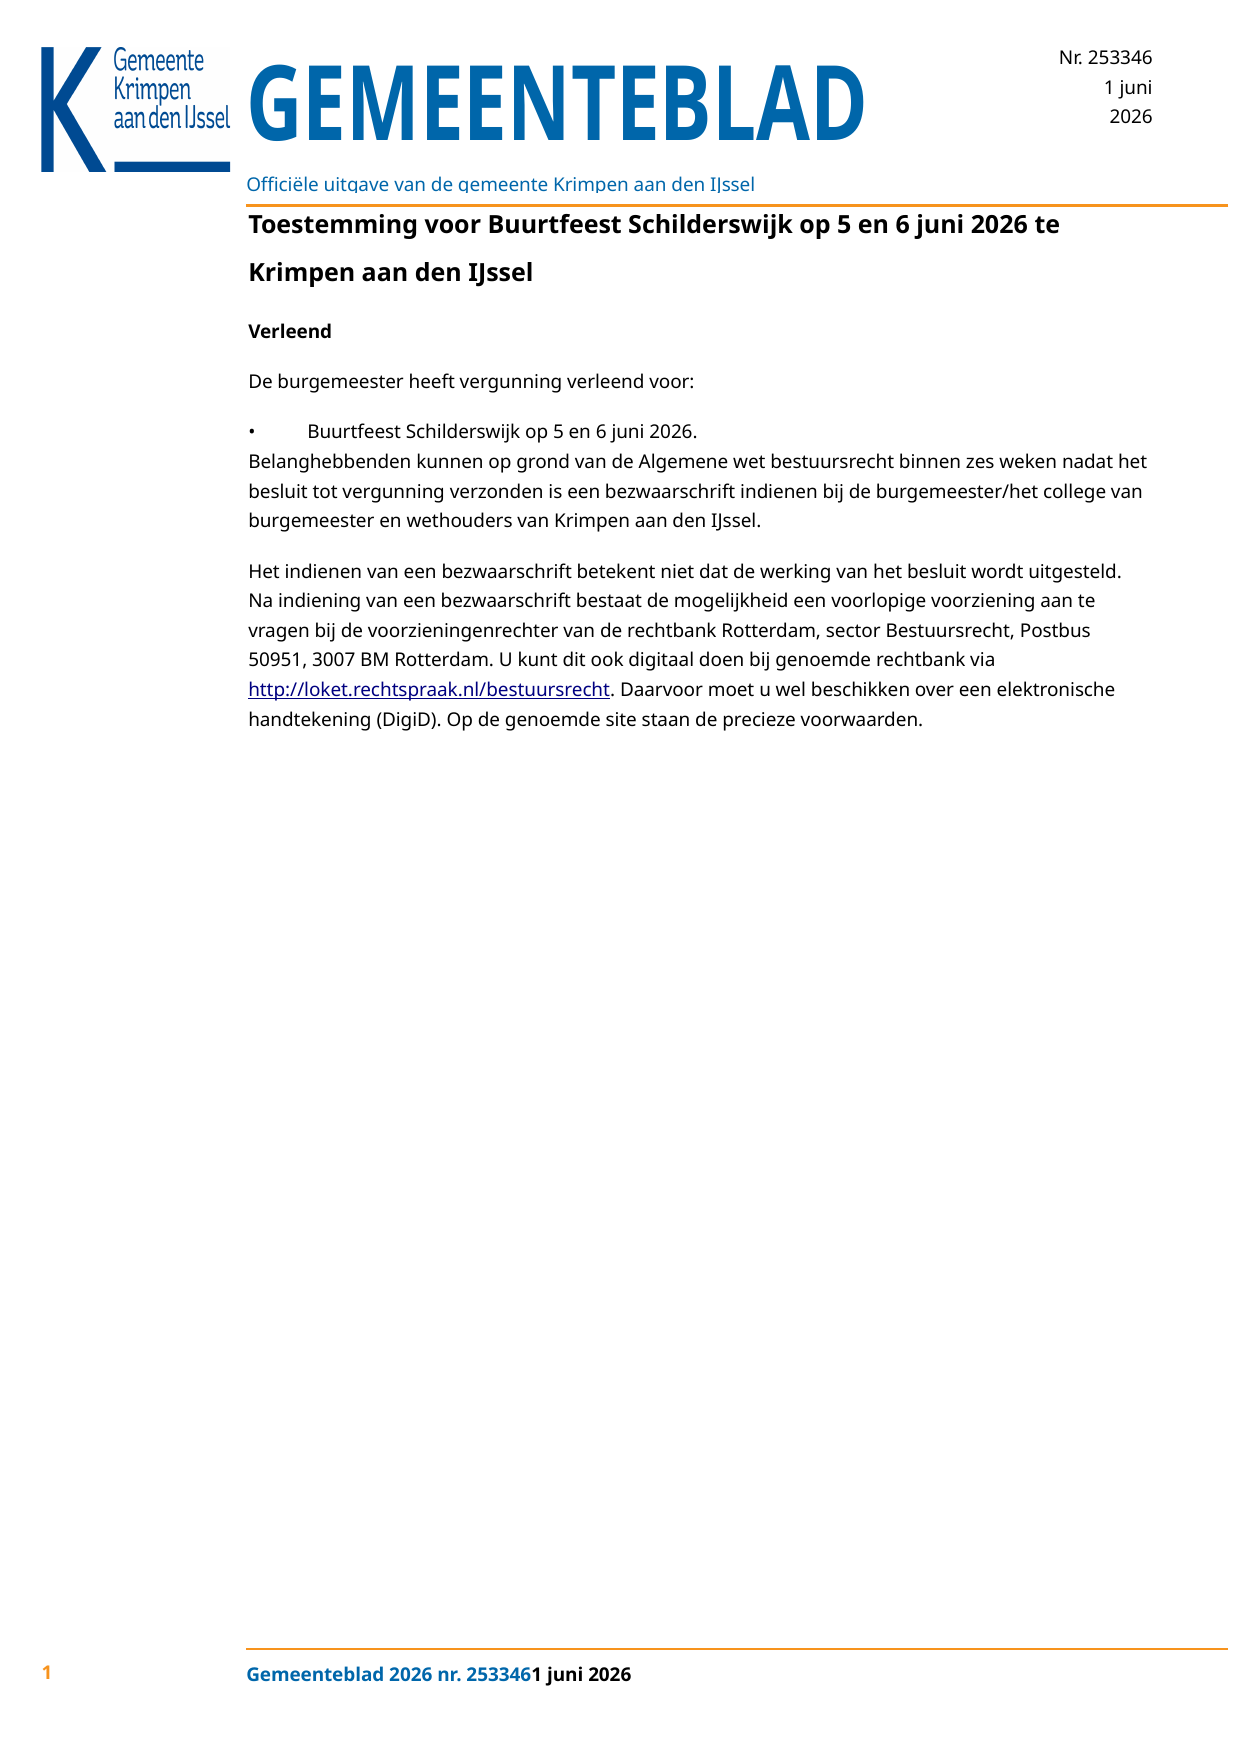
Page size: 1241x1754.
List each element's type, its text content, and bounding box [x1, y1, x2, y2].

text Het indienen van een bezwaarschrift betekent niet dat de werking van het besluit wordt uitgesteld. Na indiening van een bezwaarschrift bestaat de mogelijkheid een voorlopige voorziening aan te vragen bij de voorzieningenrechter van de rechtbank Rotterdam, sector Bestuursrecht, Postbus 50951, 3007 BM Rotterdam. U kunt dit ook digitaal doen bij genoemde rechtbank via http://loket.rechtspraak.nl/bestuursrecht. Daarvoor moet u wel beschikken over een elektronische handtekening (DigiD). Op de genoemde site staan de precieze voorwaarden. [248, 558, 1152, 732]
text Verleend [248, 318, 1152, 344]
text De burgemeester heeft vergunning verleend voor: [248, 368, 1152, 394]
list Buurtfeest Schilderswijk op 5 en 6 juni 2026. [248, 419, 1152, 444]
picture [41, 47, 231, 172]
text Belanghebbenden kunnen op grond van de Algemene wet bestuursrecht binnen zes weken nadat het besluit tot vergunning verzonden is een bezwaarschrift indienen bij de burgemeester/het college van burgemeester en wethouders van Krimpen aan den IJssel. [248, 448, 1152, 533]
text Toestemming voor Buurtfeest Schilderswijk op 5 en 6 juni 2026 te Krimpen aan den IJssel [248, 207, 1152, 288]
